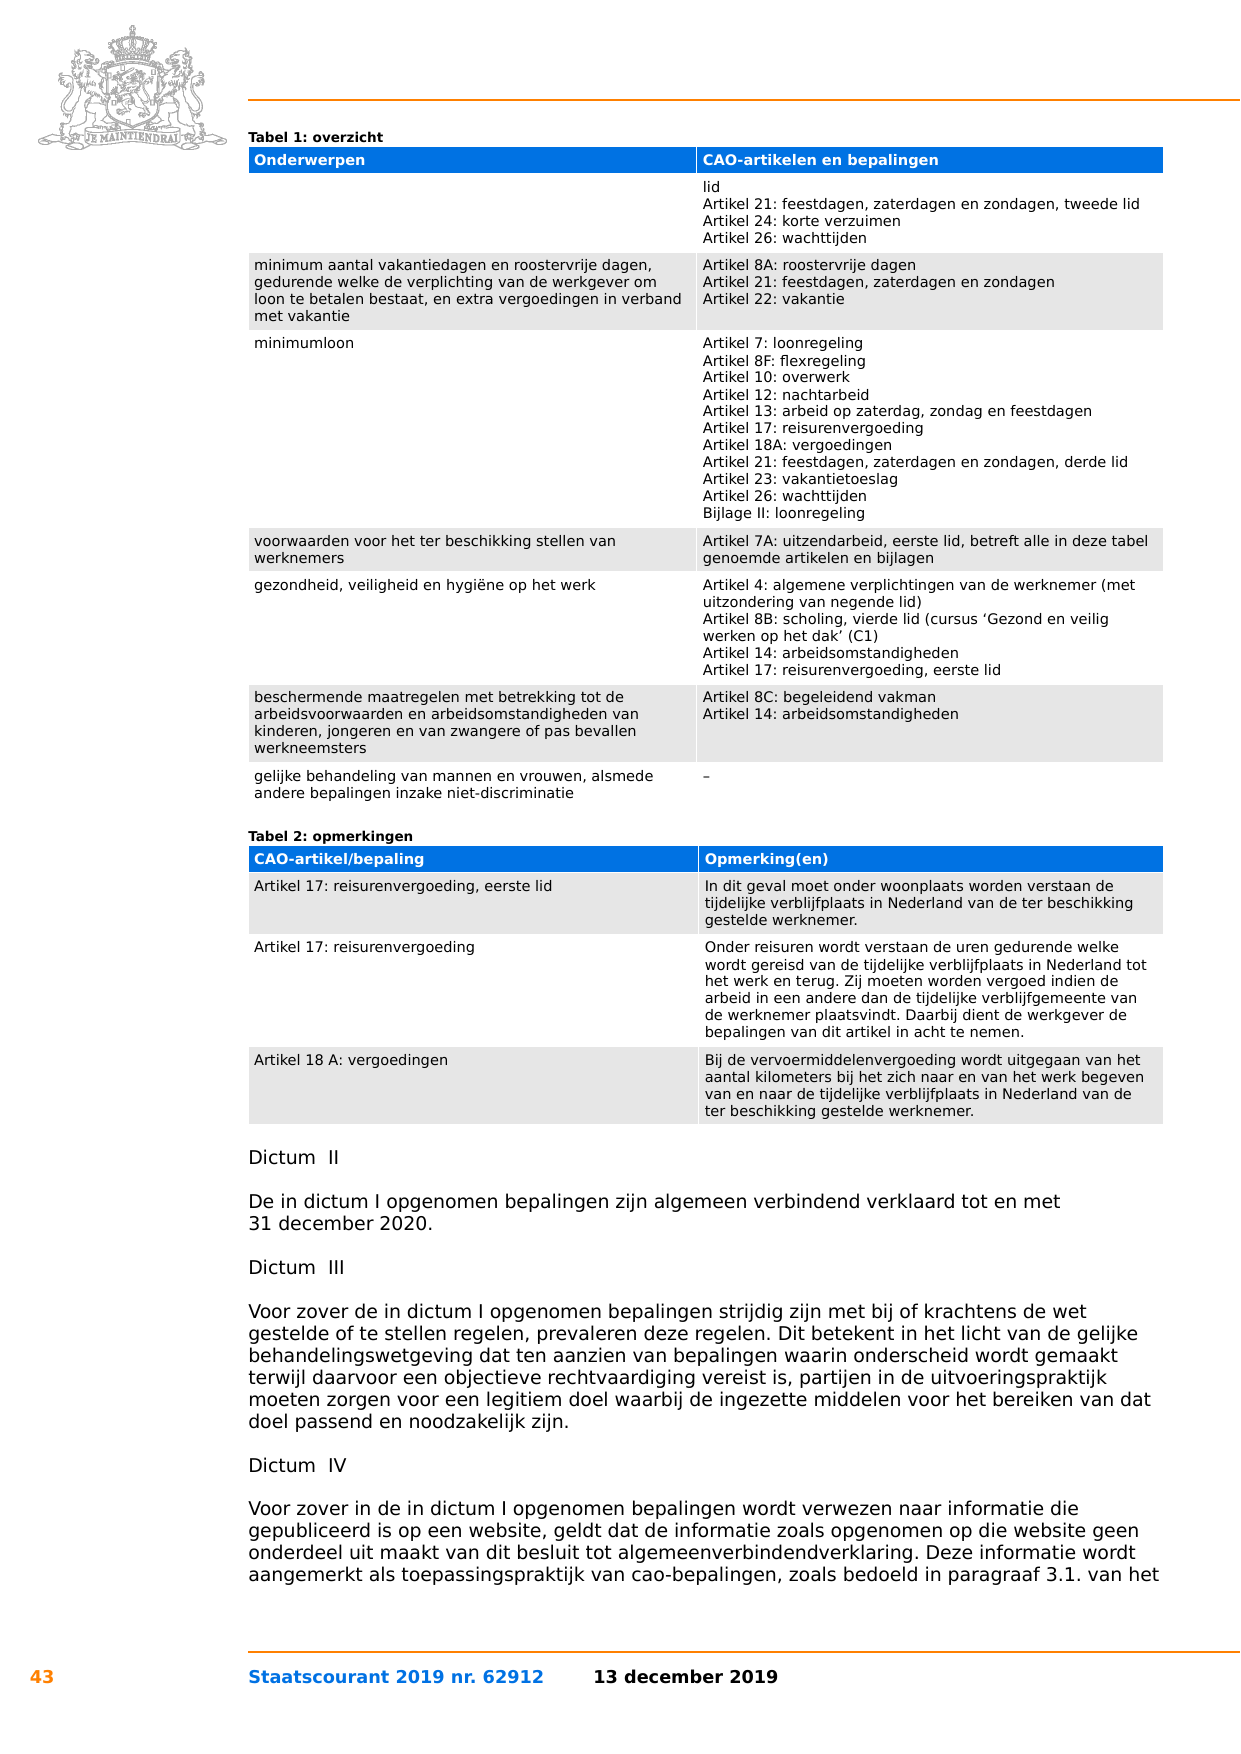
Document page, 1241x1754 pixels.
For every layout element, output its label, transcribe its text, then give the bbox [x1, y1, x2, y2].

table_cell voorwaarden voor het ter beschikking stellen van werknemers [249, 528, 696, 571]
table_cell Artikel 18 A: vergoedingen [249, 1047, 698, 1124]
table_cell gezondheid, veiligheid en hygiëne op het werk [249, 572, 696, 683]
table_cell Opmerking(en) [699, 846, 1163, 872]
text Voor zover de in dictum I opgenomen bepalingen strijdig zijn met bij of krachtens de wet gestelde of te stellen regelen, prevaleren deze regelen. Dit betekent in het licht van de gelijke behandelingswetgeving dat ten aanzien van bepalingen waarin onderscheid wordt gemaakt terwijl daarvoor een objectieve rechtvaardiging vereist is, partijen in de uitvoeringspraktijk moeten zorgen voor een legitiem doel waarbij de ingezette middelen voor het bereiken van dat doel passend en noodzakelijk zijn. [248, 1301, 1163, 1433]
text Dictum III [248, 1257, 1163, 1279]
table_cell Onder reisuren wordt verstaan de uren gedurende welke wordt gereisd van de tijdelijke verblijfplaats in Nederland tot het werk en terug. Zij moeten worden vergoed indien de arbeid in een andere dan de tijdelijke verblijfgemeente van de werknemer plaatsvindt. Daarbij dient de werkgever de bepalingen van dit artikel in acht te nemen. [699, 935, 1163, 1046]
text Voor zover in de in dictum I opgenomen bepalingen wordt verwezen naar informatie die gepubliceerd is op een website, geldt dat de informatie zoals opgenomen op die website geen onderdeel uit maakt van dit besluit tot algemeenverbindendverklaring. Deze informatie wordt aangemerkt als toepassingspraktijk van cao-bepalingen, zoals bedoeld in paragraaf 3.1. van het [248, 1498, 1163, 1586]
table_cell lid Artikel 21: feestdagen, zaterdagen en zondagen, tweede lid Artikel 24: korte verzuimen Artikel 26: wachttijden [697, 174, 1163, 251]
table_cell Artikel 8A: roostervrije dagen Artikel 21: feestdagen, zaterdagen en zondagen Artikel 22: vakantie [697, 253, 1163, 330]
table_cell Onderwerpen [249, 147, 696, 173]
table_cell minimum aantal vakantiedagen en roostervrije dagen, gedurende welke de verplichting van de werkgever om loon te betalen bestaat, en extra vergoedingen in verband met vakantie [249, 253, 696, 330]
table_header Tabel 2: opmerkingen [248, 829, 1163, 845]
table_cell [249, 174, 696, 251]
table_cell Artikel 17: reisurenvergoeding, eerste lid [249, 873, 698, 934]
table_cell CAO-artikelen en bepalingen [697, 147, 1163, 173]
table_cell gelijke behandeling van mannen en vrouwen, alsmede andere bepalingen inzake niet-discriminatie [249, 763, 696, 806]
table_cell minimumloon [249, 331, 696, 527]
table_cell Artikel 7: loonregeling Artikel 8F: flexregeling Artikel 10: overwerk Artikel 12: nachtarbeid Artikel 13: arbeid op zaterdag, zondag en feestdagen Artikel 17: reisurenvergoeding Artikel 18A: vergoedingen Artikel 21: feestdagen, zaterdagen en zondagen, derde lid Artikel 23: vakantietoeslag Artikel 26: wachttijden Bijlage II: loonregeling [697, 331, 1163, 527]
table_cell Bij de vervoermiddelenvergoeding wordt uitgegaan van het aantal kilometers bij het zich naar en van het werk begeven van en naar de tijdelijke verblijfplaats in Nederland van de ter beschikking gestelde werknemer. [699, 1047, 1163, 1124]
table_cell Artikel 17: reisurenvergoeding [249, 935, 698, 1046]
text De in dictum I opgenomen bepalingen zijn algemeen verbindend verklaard tot en met 31 december 2020. [248, 1191, 1163, 1235]
table_cell beschermende maatregelen met betrekking tot de arbeidsvoorwaarden en arbeidsomstandigheden van kinderen, jongeren en van zwangere of pas bevallen werkneemsters [249, 685, 696, 762]
table_cell In dit geval moet onder woonplaats worden verstaan de tijdelijke verblijfplaats in Nederland van de ter beschikking gestelde werknemer. [699, 873, 1163, 934]
table_header Tabel 1: overzicht [248, 130, 1163, 146]
table_cell CAO-artikel/bepaling [249, 846, 698, 872]
text Dictum IV [248, 1454, 1163, 1476]
text Dictum II [248, 1147, 1163, 1169]
table_cell Artikel 7A: uitzendarbeid, eerste lid, betreft alle in deze tabel genoemde artikelen en bijlagen [697, 528, 1163, 571]
table_cell – [697, 763, 1163, 806]
table_cell Artikel 4: algemene verplichtingen van de werknemer (met uitzondering van negende lid) Artikel 8B: scholing, vierde lid (cursus ‘Gezond en veilig werken op het dak’ (C1) Artikel 14: arbeidsomstandigheden Artikel 17: reisurenvergoeding, eerste lid [697, 572, 1163, 683]
picture [38, 25, 227, 150]
table_cell Artikel 8C: begeleidend vakman Artikel 14: arbeidsomstandigheden [697, 685, 1163, 762]
